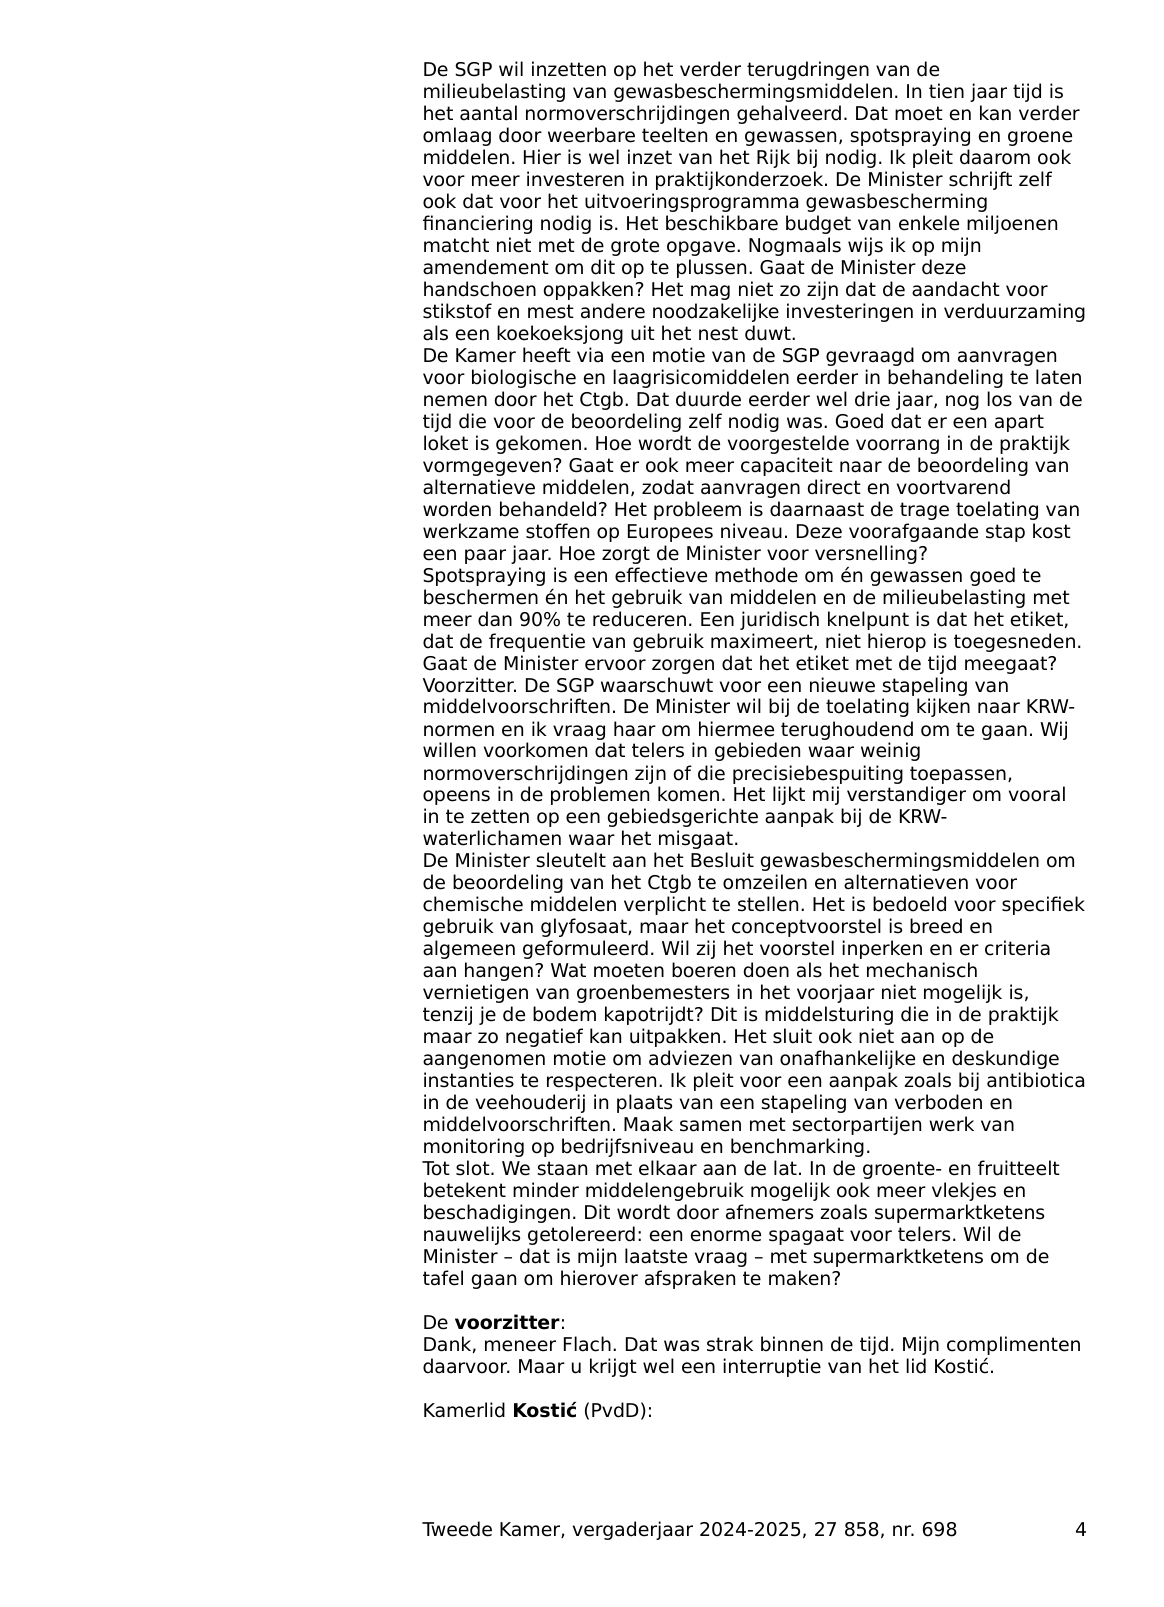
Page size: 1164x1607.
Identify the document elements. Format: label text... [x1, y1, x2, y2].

text De Kamer heeft via een motie van de SGP gevraagd om aanvragen voor biologische en laagrisicomiddelen eerder in behandeling te laten nemen door het Ctgb. Dat duurde eerder wel drie jaar, nog los van de tijd die voor de beoordeling zelf nodig was. Goed dat er een apart loket is gekomen. Hoe wordt de voorgestelde voorrang in de praktijk vormgegeven? Gaat er ook meer capaciteit naar de beoordeling van alternatieve middelen, zodat aanvragen direct en voortvarend worden behandeld? Het probleem is daarnaast de trage toelating van werkzame stoffen op Europees niveau. Deze voorafgaande stap kost een paar jaar. Hoe zorgt de Minister voor versnelling? [422, 345, 1087, 564]
text Kamerlid Kostić (PvdD): [422, 1400, 1087, 1422]
text De Minister sleutelt aan het Besluit gewasbeschermingsmiddelen om de beoordeling van het Ctgb te omzeilen en alternatieven voor chemische middelen verplicht te stellen. Het is bedoeld voor specifiek gebruik van glyfosaat, maar het conceptvoorstel is breed en algemeen geformuleerd. Wil zij het voorstel inperken en er criteria aan hangen? Wat moeten boeren doen als het mechanisch vernietigen van groenbemesters in het voorjaar niet mogelijk is, tenzij je de bodem kapotrijdt? Dit is middelsturing die in de praktijk maar zo negatief kan uitpakken. Het sluit ook niet aan op de aangenomen motie om adviezen van onafhankelijke en deskundige instanties te respecteren. Ik pleit voor een aanpak zoals bij antibiotica in de veehouderij in plaats van een stapeling van verboden en middelvoorschriften. Maak samen met sectorpartijen werk van monitoring op bedrijfsniveau en benchmarking. [422, 850, 1087, 1158]
text De SGP wil inzetten op het verder terugdringen van de milieubelasting van gewasbeschermingsmiddelen. In tien jaar tijd is het aantal normoverschrijdingen gehalveerd. Dat moet en kan verder omlaag door weerbare teelten en gewassen, spotspraying en groene middelen. Hier is wel inzet van het Rijk bij nodig. Ik pleit daarom ook voor meer investeren in praktijkonderzoek. De Minister schrijft zelf ook dat voor het uitvoeringsprogramma gewasbescherming financiering nodig is. Het beschikbare budget van enkele miljoenen matcht niet met de grote opgave. Nogmaals wijs ik op mijn amendement om dit op te plussen. Gaat de Minister deze handschoen oppakken? Het mag niet zo zijn dat de aandacht voor stikstof en mest andere noodzakelijke investeringen in verduurzaming als een koekoeksjong uit het nest duwt. [422, 59, 1087, 345]
text Voorzitter. De SGP waarschuwt voor een nieuwe stapeling van middelvoorschriften. De Minister wil bij de toelating kijken naar KRW-normen en ik vraag haar om hiermee terughoudend om te gaan. Wij willen voorkomen dat telers in gebieden waar weinig normoverschrijdingen zijn of die precisiebespuiting toepassen, opeens in de problemen komen. Het lijkt mij verstandiger om vooral in te zetten op een gebiedsgerichte aanpak bij de KRW-waterlichamen waar het misgaat. [422, 674, 1087, 850]
text De voorzitter: [422, 1312, 1087, 1334]
text Spotspraying is een effectieve methode om én gewassen goed te beschermen én het gebruik van middelen en de milieubelasting met meer dan 90% te reduceren. Een juridisch knelpunt is dat het etiket, dat de frequentie van gebruik maximeert, niet hierop is toegesneden. Gaat de Minister ervoor zorgen dat het etiket met de tijd meegaat? [422, 564, 1087, 674]
text Tot slot. We staan met elkaar aan de lat. In de groente- en fruitteelt betekent minder middelengebruik mogelijk ook meer vlekjes en beschadigingen. Dit wordt door afnemers zoals supermarktketens nauwelijks getolereerd: een enorme spagaat voor telers. Wil de Minister – dat is mijn laatste vraag – met supermarktketens om de tafel gaan om hierover afspraken te maken? [422, 1158, 1087, 1290]
text Dank, meneer Flach. Dat was strak binnen de tijd. Mijn complimenten daarvoor. Maar u krijgt wel een interruptie van het lid Kostić. [422, 1334, 1087, 1378]
